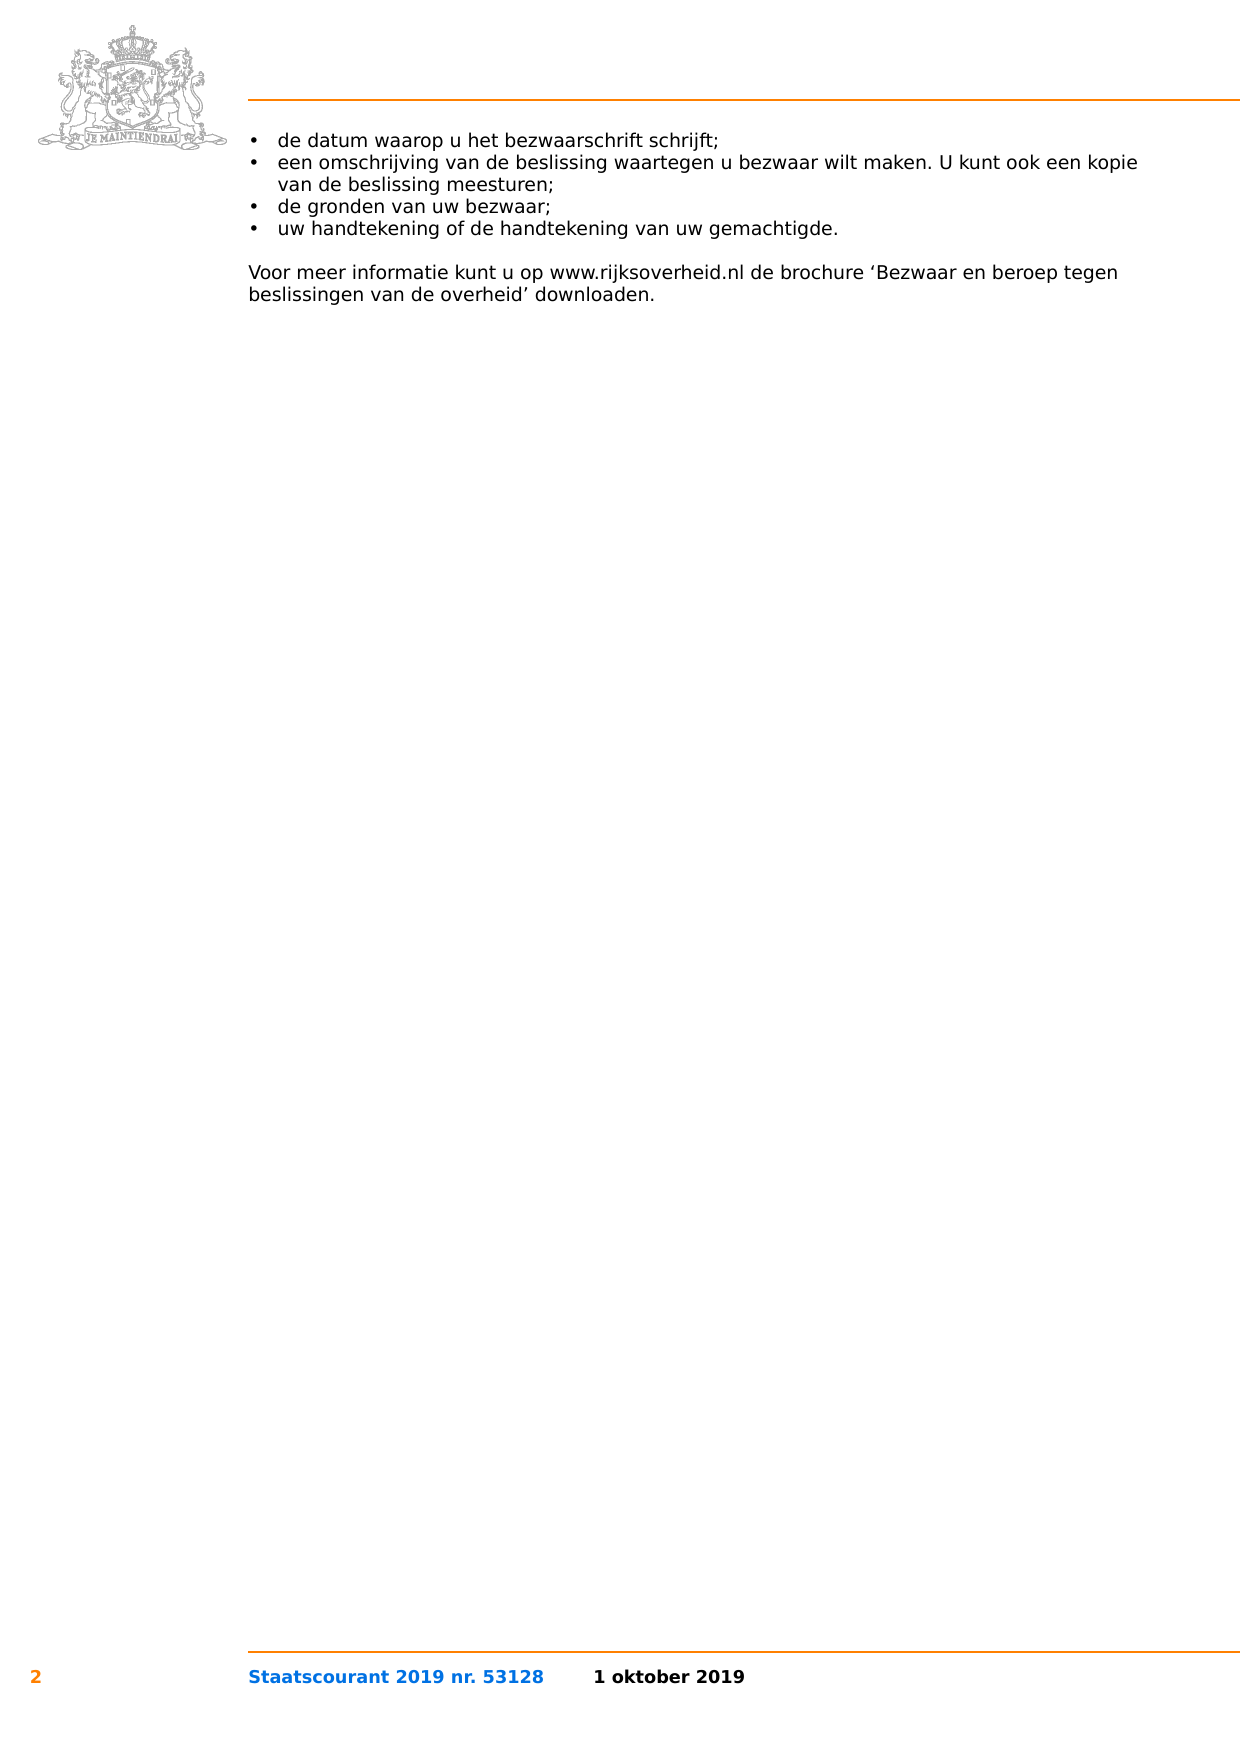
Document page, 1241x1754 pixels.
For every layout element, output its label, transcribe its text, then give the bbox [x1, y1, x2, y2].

text • uw handtekening of de handtekening van uw gemachtigde. [248, 218, 1163, 240]
text • een omschrijving van de beslissing waartegen u bezwaar wilt maken. U kunt ook een kopie van de beslissing meesturen; [248, 152, 1163, 196]
text • de gronden van uw bezwaar; [248, 196, 1163, 218]
text Voor meer informatie kunt u op www.rijksoverheid.nl de brochure ‘Bezwaar en beroep tegen beslissingen van de overheid’ downloaden. [248, 262, 1163, 306]
picture [38, 25, 227, 150]
text • de datum waarop u het bezwaarschrift schrijft; [248, 130, 1163, 152]
